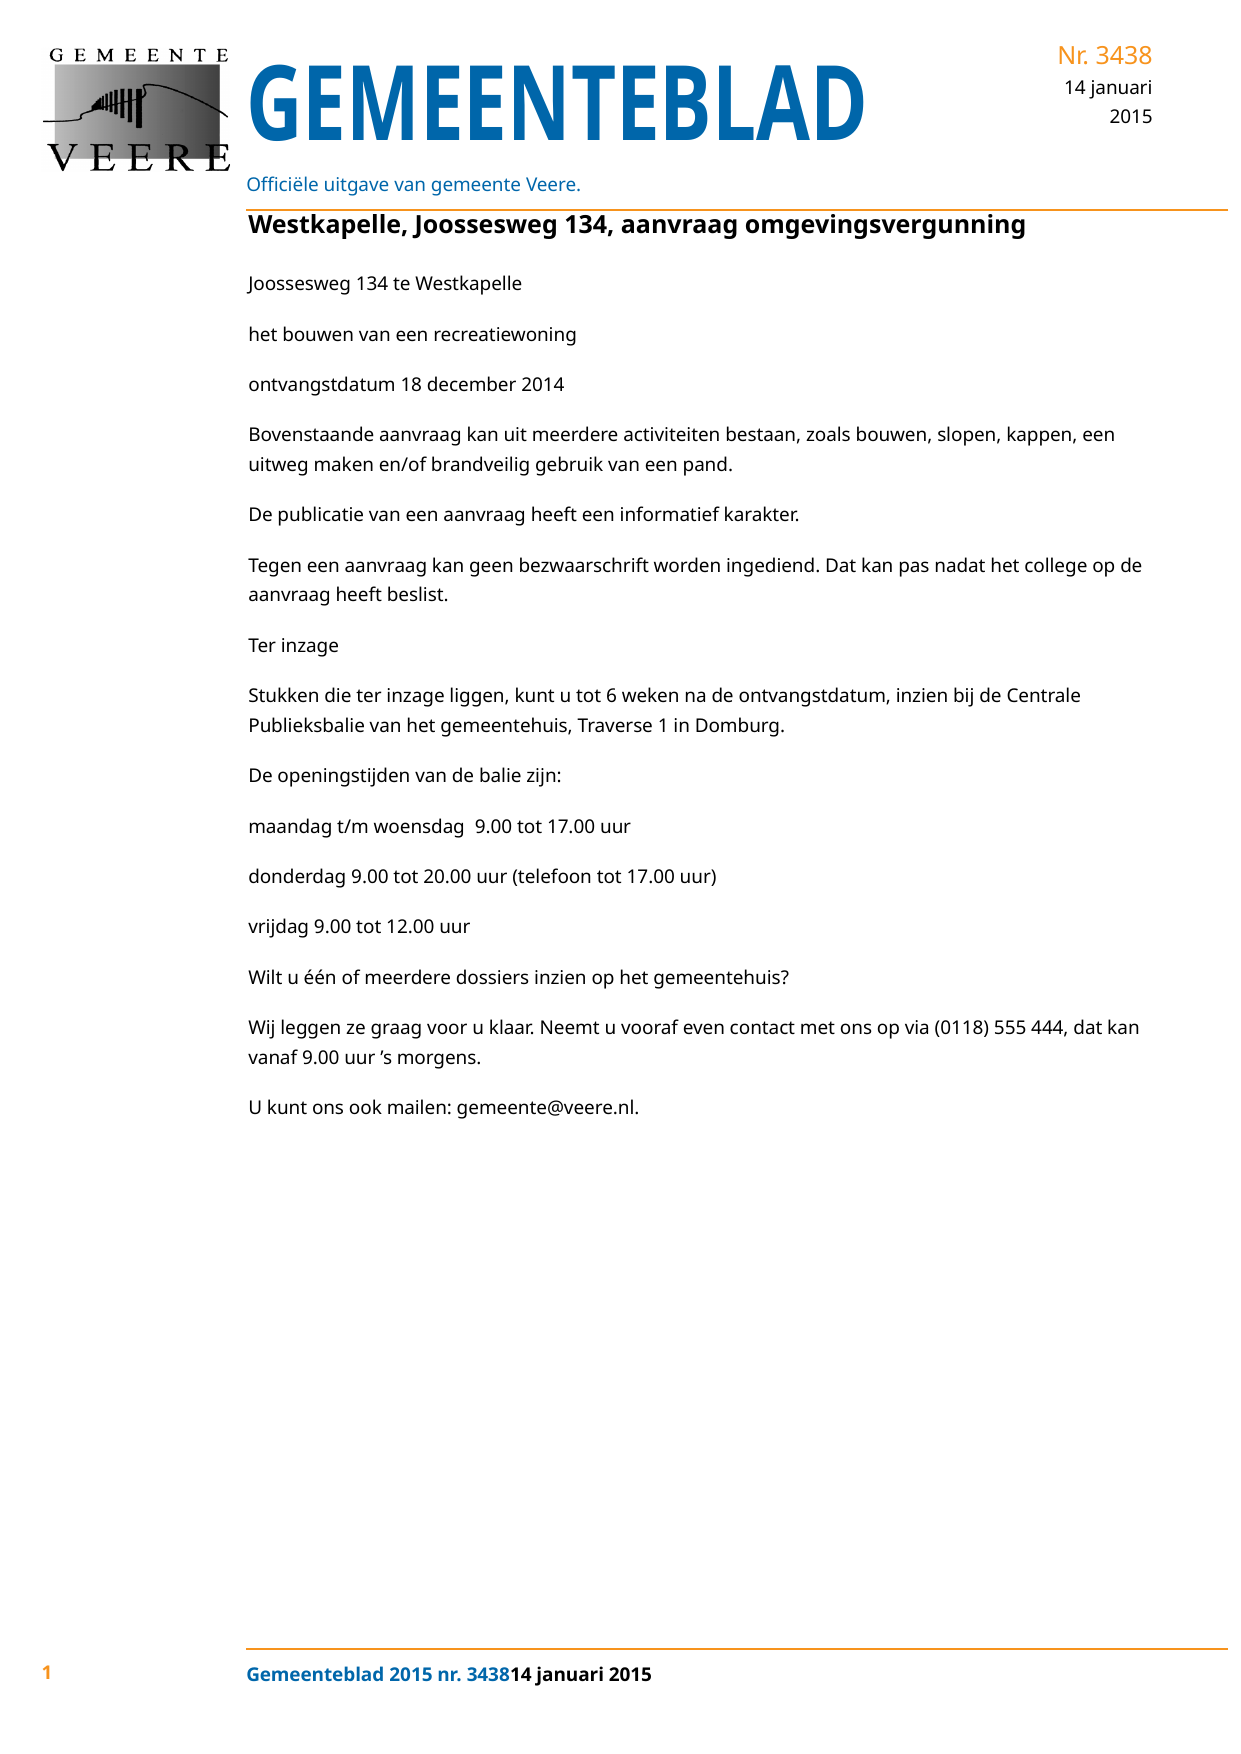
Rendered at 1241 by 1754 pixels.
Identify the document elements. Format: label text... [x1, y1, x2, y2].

text Bovenstaande aanvraag kan uit meerdere activiteiten bestaan, zoals bouwen, slopen, kappen, een uitweg maken en/of brandveilig gebruik van een pand. [248, 422, 1152, 477]
text U kunt ons ook mailen: gemeente@veere.nl. [248, 1094, 1152, 1120]
text De publicatie van een aanvraag heeft een informatief karakter. [248, 502, 1152, 527]
text donderdag 9.00 tot 20.00 uur (telefoon tot 17.00 uur) [248, 863, 1152, 889]
text ontvangstdatum 18 december 2014 [248, 371, 1152, 397]
text Westkapelle, Joossesweg 134, aanvraag omgevingsvergunning [248, 211, 1152, 241]
text Wilt u één of meerdere dossiers inzien op het gemeentehuis? [248, 964, 1152, 990]
text maandag t/m woensdag 9.00 tot 17.00 uur [248, 813, 1152, 838]
text Ter inzage [248, 632, 1152, 658]
text De openingstijden van de balie zijn: [248, 762, 1152, 788]
text het bouwen van een recreatiewoning [248, 321, 1152, 346]
text Stukken die ter inzage liggen, kunt u tot 6 weken na de ontvangstdatum, inzien bij de Centrale Publieksbalie van het gemeentehuis, Traverse 1 in Domburg. [248, 682, 1152, 738]
text Wij leggen ze graag voor u klaar. Neemt u vooraf even contact met ons op via (0118) 555 444, dat kan vanaf 9.00 uur ’s morgens. [248, 1014, 1152, 1070]
text Tegen een aanvraag kan geen bezwaarschrift worden ingediend. Dat kan pas nadat het college op de aanvraag heeft beslist. [248, 552, 1152, 607]
picture [41, 47, 231, 172]
text vrijdag 9.00 tot 12.00 uur [248, 914, 1152, 939]
text Joossesweg 134 te Westkapelle [248, 270, 1152, 296]
